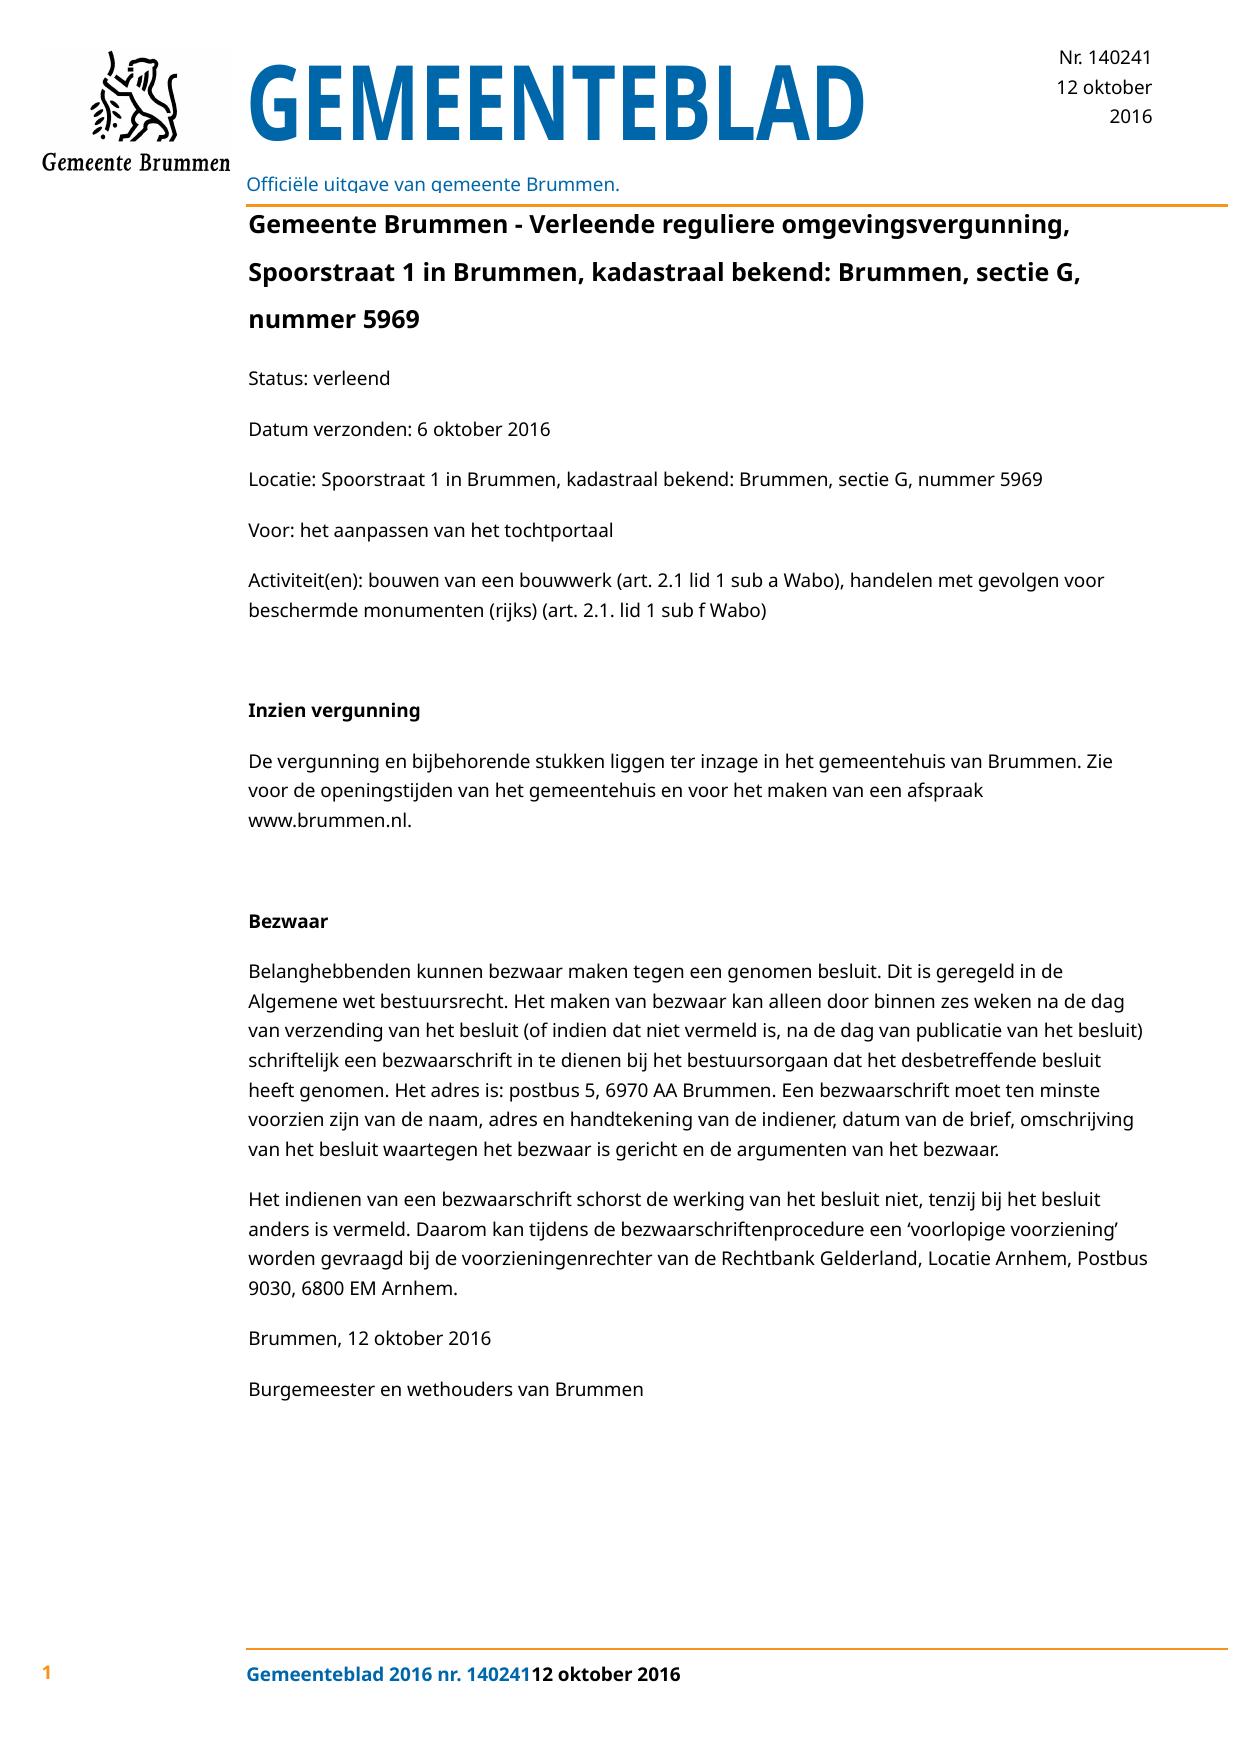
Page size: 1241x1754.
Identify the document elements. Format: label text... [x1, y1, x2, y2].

text Locatie: Spoorstraat 1 in Brummen, kadastraal bekend: Brummen, sectie G, nummer 5969 [248, 466, 1152, 492]
text Inzien vergunning [248, 698, 1152, 723]
text Bezwaar [248, 908, 1152, 934]
text Datum verzonden: 6 oktober 2016 [248, 416, 1152, 442]
text Status: verleend [248, 366, 1152, 391]
text Het indienen van een bezwaarschrift schorst de werking van het besluit niet, tenzij bij het besluit anders is vermeld. Daarom kan tijdens de bezwaarschriftenprocedure een ‘voorlopige voorziening’ worden gevraagd bij de voorzieningenrechter van de Rechtbank Gelderland, Locatie Arnhem, Postbus 9030, 6800 EM Arnhem. [248, 1186, 1152, 1301]
text De vergunning en bijbehorende stukken liggen ter inzage in het gemeentehuis van Brummen. Zie voor de openingstijden van het gemeentehuis en voor het maken van een afspraak www.brummen.nl. [248, 748, 1152, 833]
text Activiteit(en): bouwen van een bouwwerk (art. 2.1 lid 1 sub a Wabo), handelen met gevolgen voor beschermde monumenten (rijks) (art. 2.1. lid 1 sub f Wabo) [248, 567, 1152, 622]
text Brummen, 12 oktober 2016 [248, 1326, 1152, 1351]
text Burgemeester en wethouders van Brummen [248, 1376, 1152, 1402]
text Belanghebbenden kunnen bezwaar maken tegen een genomen besluit. Dit is geregeld in de Algemene wet bestuursrecht. Het maken van bezwaar kan alleen door binnen zes weken na de dag van verzending van het besluit (of indien dat niet vermeld is, na de dag van publicatie van het besluit) schriftelijk een bezwaarschrift in te dienen bij het bestuursorgaan dat het desbetreffende besluit heeft genomen. Het adres is: postbus 5, 6970 AA Brummen. Een bezwaarschrift moet ten minste voorzien zijn van de naam, adres en handtekening van de indiener, datum van de brief, omschrijving van het besluit waartegen het bezwaar is gericht en de argumenten van het bezwaar. [248, 958, 1152, 1162]
picture [41, 47, 231, 172]
text Gemeente Brummen - Verleende reguliere omgevingsvergunning, Spoorstraat 1 in Brummen, kadastraal bekend: Brummen, sectie G, nummer 5969 [248, 207, 1152, 336]
text Voor: het aanpassen van het tochtportaal [248, 517, 1152, 542]
